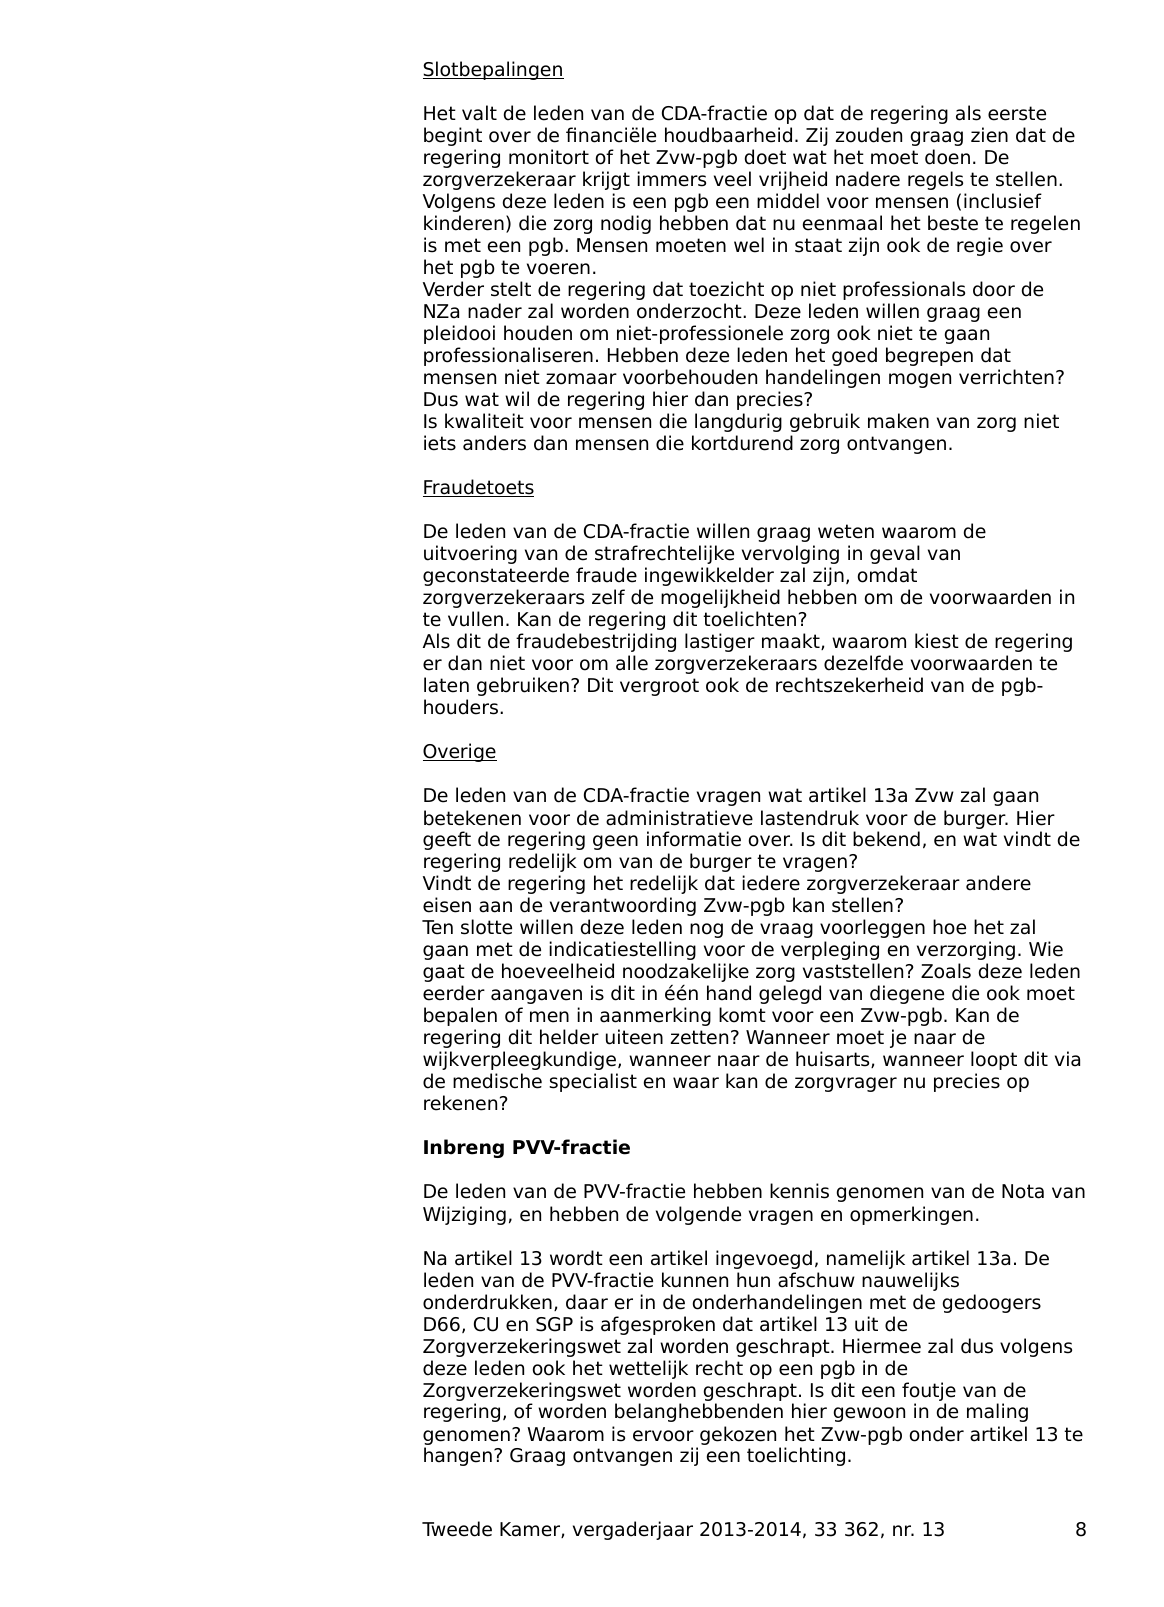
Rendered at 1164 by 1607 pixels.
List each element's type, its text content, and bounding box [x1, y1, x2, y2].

text Verder stelt de regering dat toezicht op niet professionals door de NZa nader zal worden onderzocht. Deze leden willen graag een pleidooi houden om niet-professionele zorg ook niet te gaan professionaliseren. Hebben deze leden het goed begrepen dat mensen niet zomaar voorbehouden handelingen mogen verrichten? Dus wat wil de regering hier dan precies? [422, 279, 1087, 411]
text Ten slotte willen deze leden nog de vraag voorleggen hoe het zal gaan met de indicatiestelling voor de verpleging en verzorging. Wie gaat de hoeveelheid noodzakelijke zorg vaststellen? Zoals deze leden eerder aangaven is dit in één hand gelegd van diegene die ook moet bepalen of men in aanmerking komt voor een Zvw-pgb. Kan de regering dit helder uiteen zetten? Wanneer moet je naar de wijkverpleegkundige, wanneer naar de huisarts, wanneer loopt dit via de medische specialist en waar kan de zorgvrager nu precies op rekenen? [422, 917, 1087, 1115]
text Is kwaliteit voor mensen die langdurig gebruik maken van zorg niet iets anders dan mensen die kortdurend zorg ontvangen. [422, 411, 1087, 455]
text Vindt de regering het redelijk dat iedere zorgverzekeraar andere eisen aan de verantwoording Zvw-pgb kan stellen? [422, 873, 1087, 917]
text Als dit de fraudebestrijding lastiger maakt, waarom kiest de regering er dan niet voor om alle zorgverzekeraars dezelfde voorwaarden te laten gebruiken? Dit vergroot ook de rechtszekerheid van de pgb-houders. [422, 631, 1087, 719]
text De leden van de PVV-fractie hebben kennis genomen van de Nota van Wijziging, en hebben de volgende vragen en opmerkingen. [422, 1181, 1087, 1225]
subtitle Overige [422, 741, 1087, 763]
text Na artikel 13 wordt een artikel ingevoegd, namelijk artikel 13a. De leden van de PVV-fractie kunnen hun afschuw nauwelijks onderdrukken, daar er in de onderhandelingen met de gedoogers D66, CU en SGP is afgesproken dat artikel 13 uit de Zorgverzekeringswet zal worden geschrapt. Hiermee zal dus volgens deze leden ook het wettelijk recht op een pgb in de Zorgverzekeringswet worden geschrapt. Is dit een foutje van de regering, of worden belanghebbenden hier gewoon in de maling genomen? Waarom is ervoor gekozen het Zvw-pgb onder artikel 13 te hangen? Graag ontvangen zij een toelichting. [422, 1248, 1087, 1467]
text De leden van de CDA-fractie vragen wat artikel 13a Zvw zal gaan betekenen voor de administratieve lastendruk voor de burger. Hier geeft de regering geen informatie over. Is dit bekend, en wat vindt de regering redelijk om van de burger te vragen? [422, 785, 1087, 873]
subtitle Slotbepalingen [422, 59, 1087, 81]
text De leden van de CDA-fractie willen graag weten waarom de uitvoering van de strafrechtelijke vervolging in geval van geconstateerde fraude ingewikkelder zal zijn, omdat zorgverzekeraars zelf de mogelijkheid hebben om de voorwaarden in te vullen. Kan de regering dit toelichten? [422, 521, 1087, 631]
subtitle Inbreng PVV-fractie [422, 1137, 1087, 1159]
subtitle Fraudetoets [422, 477, 1087, 499]
text Het valt de leden van de CDA-fractie op dat de regering als eerste begint over de financiële houdbaarheid. Zij zouden graag zien dat de regering monitort of het Zvw-pgb doet wat het moet doen. De zorgverzekeraar krijgt immers veel vrijheid nadere regels te stellen. Volgens deze leden is een pgb een middel voor mensen (inclusief kinderen) die zorg nodig hebben dat nu eenmaal het beste te regelen is met een pgb. Mensen moeten wel in staat zijn ook de regie over het pgb te voeren. [422, 103, 1087, 279]
